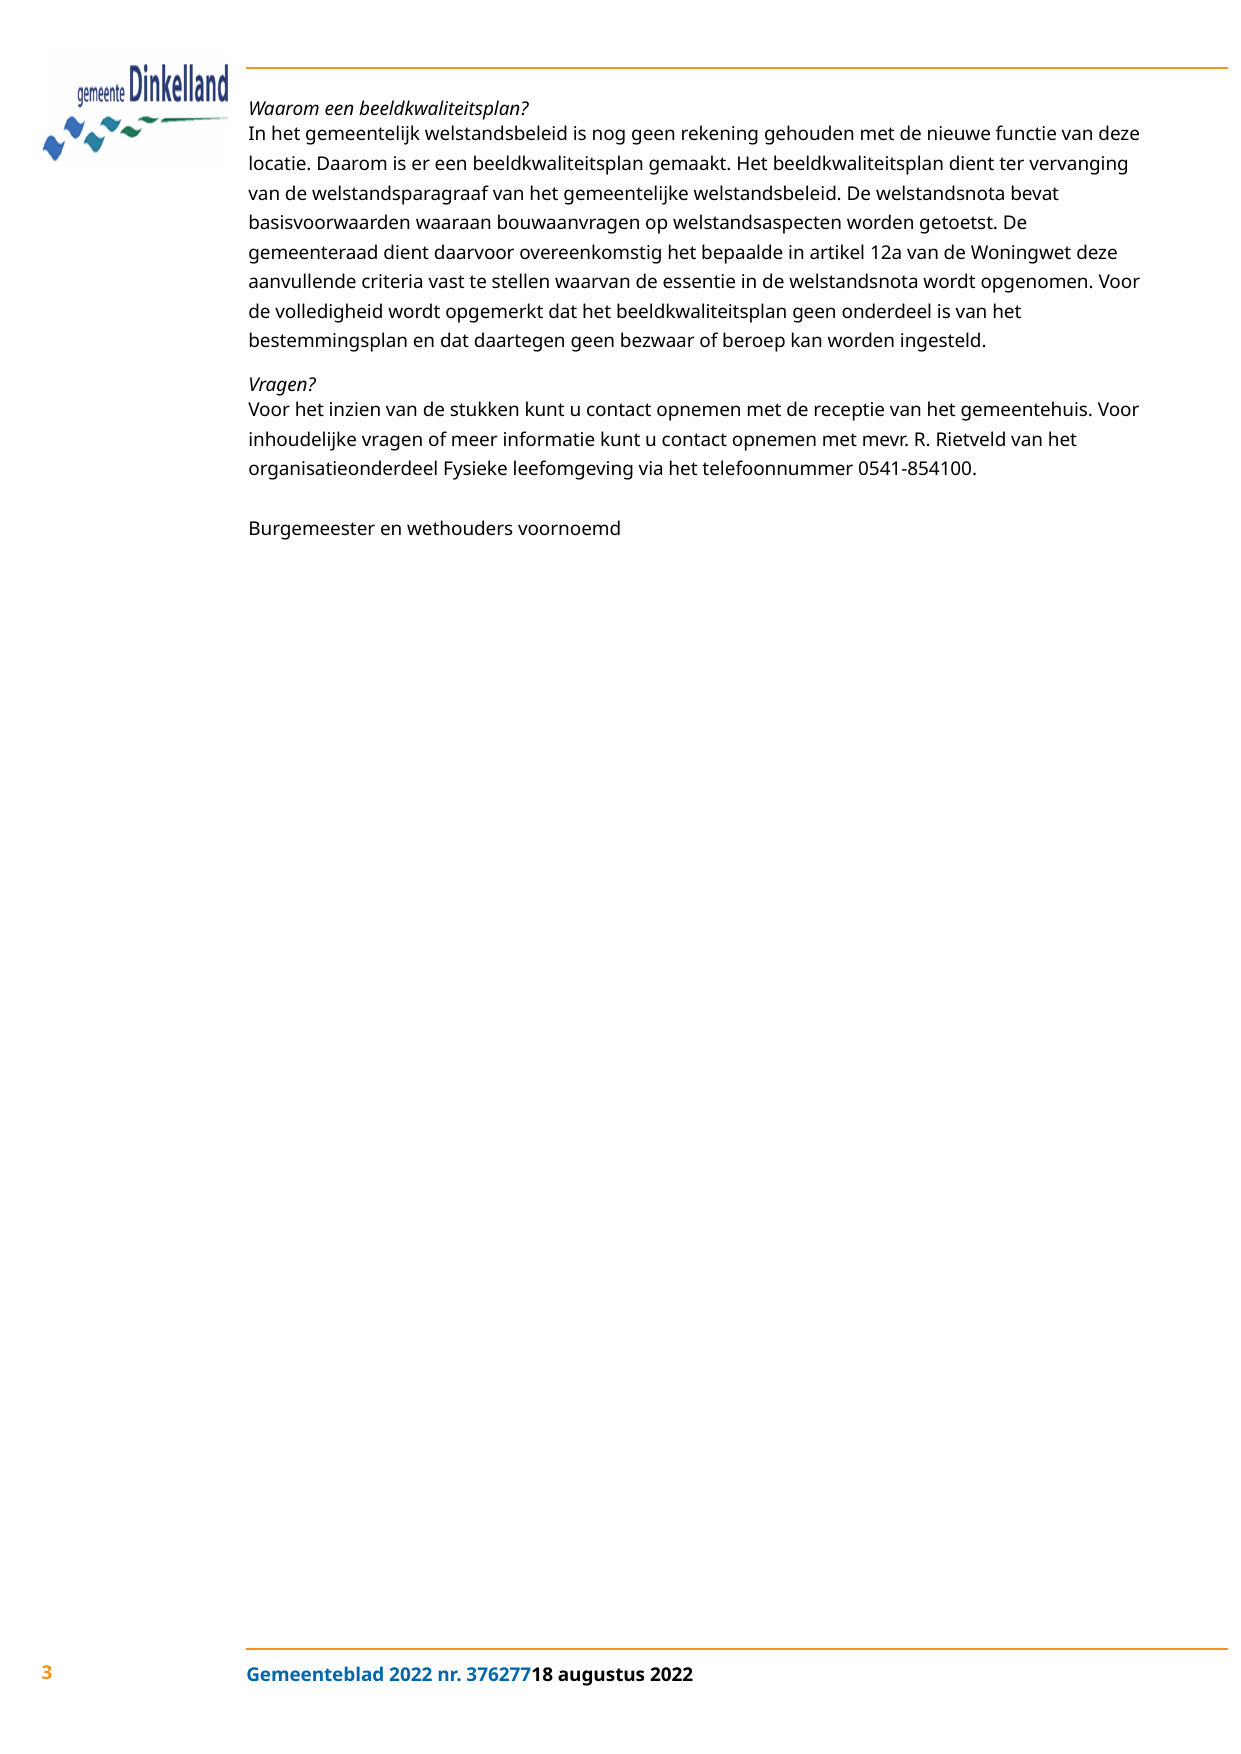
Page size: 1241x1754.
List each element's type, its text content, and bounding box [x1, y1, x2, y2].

text Waarom een beeldkwaliteitsplan? [248, 95, 1152, 121]
text In het gemeentelijk welstandsbeleid is nog geen rekening gehouden met de nieuwe functie van deze locatie. Daarom is er een beeldkwaliteitsplan gemaakt. Het beeldkwaliteitsplan dient ter vervanging van de welstandsparagraaf van het gemeentelijke welstandsbeleid. De welstandsnota bevat basisvoorwaarden waaraan bouwaanvragen op welstandsaspecten worden getoetst. De gemeenteraad dient daarvoor overeenkomstig het bepaalde in artikel 12a van de Woningwet deze aanvullende criteria vast te stellen waarvan de essentie in de welstandsnota wordt opgenomen. Voor de volledigheid wordt opgemerkt dat het beeldkwaliteitsplan geen onderdeel is van het bestemmingsplan en dat daartegen geen bezwaar of beroep kan worden ingesteld. [248, 121, 1152, 353]
text Voor het inzien van de stukken kunt u contact opnemen met de receptie van het gemeentehuis. Voor inhoudelijke vragen of meer informatie kunt u contact opnemen met mevr. R. Rietveld van het organisatieonderdeel Fysieke leefomgeving via het telefoonnummer 0541-854100. [248, 396, 1152, 481]
picture [41, 47, 231, 172]
text Vragen? [248, 371, 1152, 396]
text Burgemeester en wethouders voornoemd [248, 515, 1152, 541]
